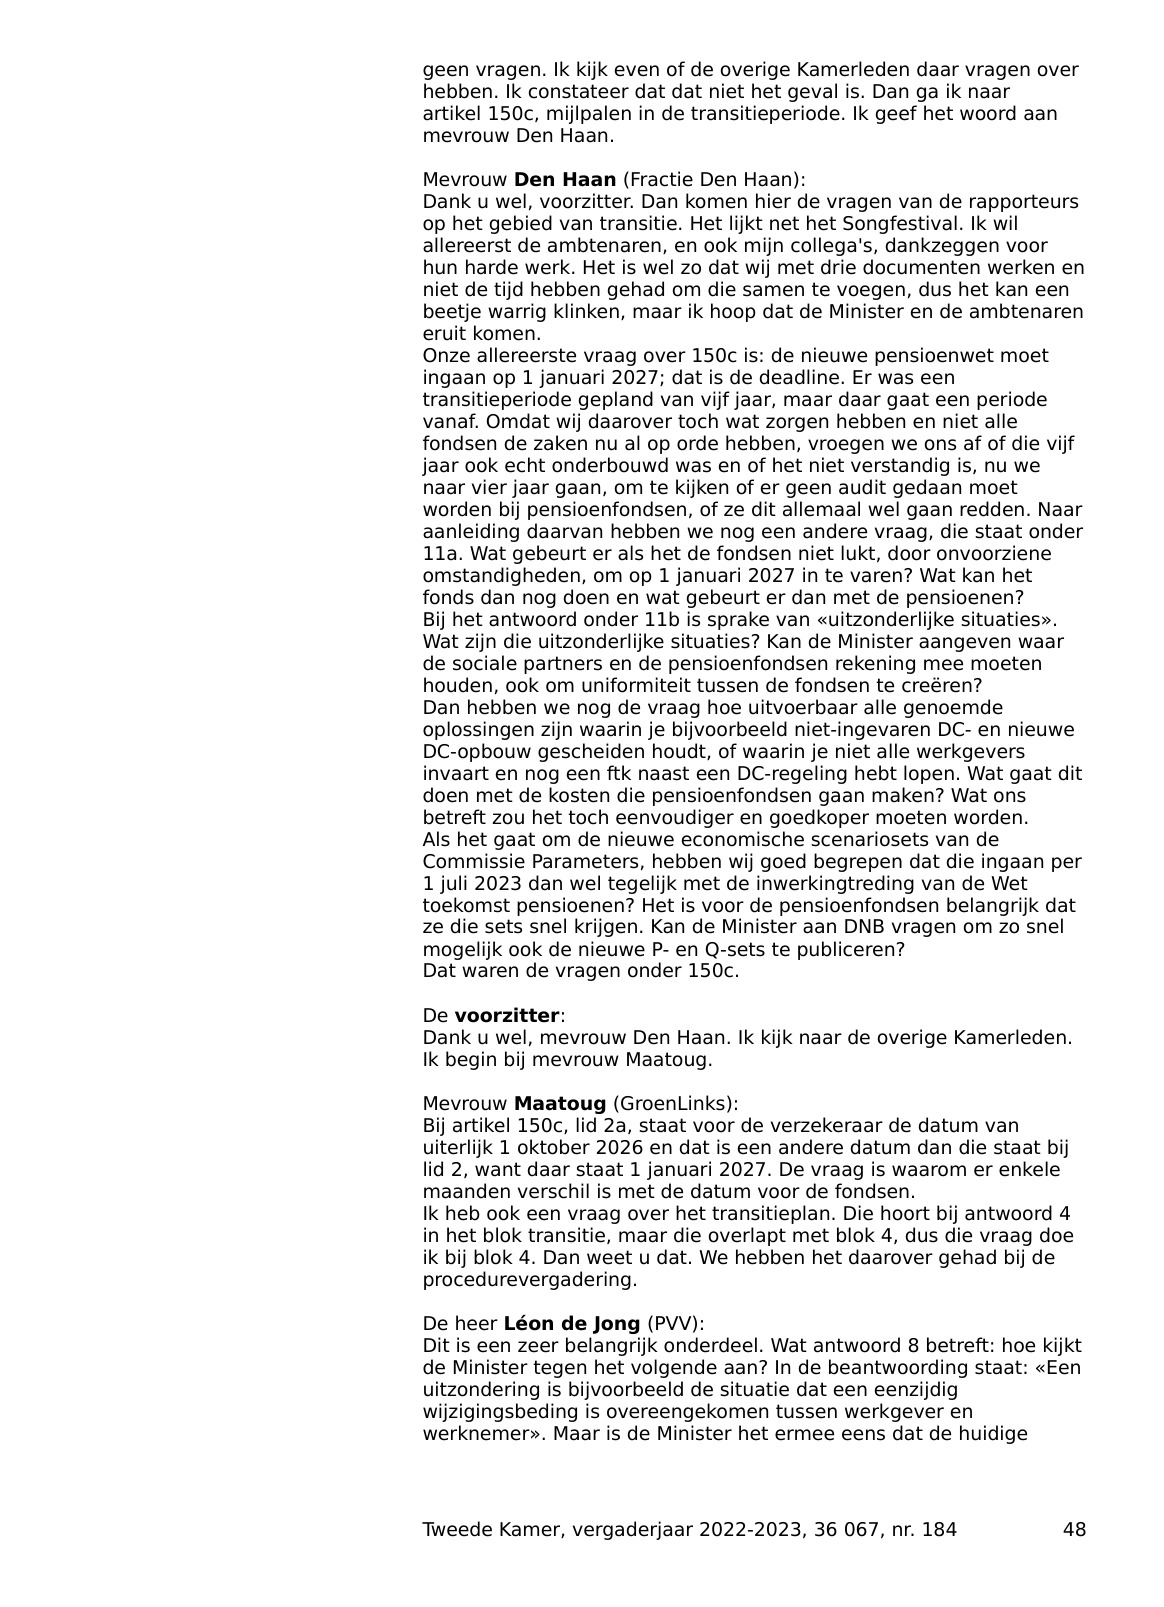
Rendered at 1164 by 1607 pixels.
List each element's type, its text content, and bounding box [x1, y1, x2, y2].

text De voorzitter: [422, 1004, 1087, 1027]
text Mevrouw Maatoug (GroenLinks): [422, 1093, 1087, 1115]
text Bij het antwoord onder 11b is sprake van «uitzonderlijke situaties». Wat zijn die uitzonderlijke situaties? Kan de Minister aangeven waar de sociale partners en de pensioenfondsen rekening mee moeten houden, ook om uniformiteit tussen de fondsen te creëren? [422, 609, 1087, 697]
text Dank u wel, voorzitter. Dan komen hier de vragen van de rapporteurs op het gebied van transitie. Het lijkt net het Songfestival. Ik wil allereerst de ambtenaren, en ook mijn collega's, dankzeggen voor hun harde werk. Het is wel zo dat wij met drie documenten werken en niet de tijd hebben gehad om die samen te voegen, dus het kan een beetje warrig klinken, maar ik hoop dat de Minister en de ambtenaren eruit komen. [422, 191, 1087, 345]
text Dit is een zeer belangrijk onderdeel. Wat antwoord 8 betreft: hoe kijkt de Minister tegen het volgende aan? In de beantwoording staat: «Een uitzondering is bijvoorbeeld de situatie dat een eenzijdig wijzigingsbeding is overeengekomen tussen werkgever en werknemer». Maar is de Minister het ermee eens dat de huidige [422, 1335, 1087, 1444]
text Dank u wel, mevrouw Den Haan. Ik kijk naar de overige Kamerleden. Ik begin bij mevrouw Maatoug. [422, 1027, 1087, 1071]
text Ik heb ook een vraag over het transitieplan. Die hoort bij antwoord 4 in het blok transitie, maar die overlapt met blok 4, dus die vraag doe ik bij blok 4. Dan weet u dat. We hebben het daarover gehad bij de procedurevergadering. [422, 1203, 1087, 1291]
text Mevrouw Den Haan (Fractie Den Haan): [422, 169, 1087, 191]
text Dat waren de vragen onder 150c. [422, 960, 1087, 982]
text Onze allereerste vraag over 150c is: de nieuwe pensioenwet moet ingaan op 1 januari 2027; dat is de deadline. Er was een transitieperiode gepland van vijf jaar, maar daar gaat een periode vanaf. Omdat wij daarover toch wat zorgen hebben en niet alle fondsen de zaken nu al op orde hebben, vroegen we ons af of die vijf jaar ook echt onderbouwd was en of het niet verstandig is, nu we naar vier jaar gaan, om te kijken of er geen audit gedaan moet worden bij pensioenfondsen, of ze dit allemaal wel gaan redden. Naar aanleiding daarvan hebben we nog een andere vraag, die staat onder 11a. Wat gebeurt er als het de fondsen niet lukt, door onvoorziene omstandigheden, om op 1 januari 2027 in te varen? Wat kan het fonds dan nog doen en wat gebeurt er dan met de pensioenen? [422, 345, 1087, 609]
text Als het gaat om de nieuwe economische scenariosets van de Commissie Parameters, hebben wij goed begrepen dat die ingaan per 1 juli 2023 dan wel tegelijk met de inwerkingtreding van de Wet toekomst pensioenen? Het is voor de pensioenfondsen belangrijk dat ze die sets snel krijgen. Kan de Minister aan DNB vragen om zo snel mogelijk ook de nieuwe P- en Q-sets te publiceren? [422, 828, 1087, 960]
text Bij artikel 150c, lid 2a, staat voor de verzekeraar de datum van uiterlijk 1 oktober 2026 en dat is een andere datum dan die staat bij lid 2, want daar staat 1 januari 2027. De vraag is waarom er enkele maanden verschil is met de datum voor de fondsen. [422, 1115, 1087, 1203]
text De heer Léon de Jong (PVV): [422, 1313, 1087, 1335]
text Dan hebben we nog de vraag hoe uitvoerbaar alle genoemde oplossingen zijn waarin je bijvoorbeeld niet-ingevaren DC- en nieuwe DC-opbouw gescheiden houdt, of waarin je niet alle werkgevers invaart en nog een ftk naast een DC-regeling hebt lopen. Wat gaat dit doen met de kosten die pensioenfondsen gaan maken? Wat ons betreft zou het toch eenvoudiger en goedkoper moeten worden. [422, 697, 1087, 828]
text geen vragen. Ik kijk even of de overige Kamerleden daar vragen over hebben. Ik constateer dat dat niet het geval is. Dan ga ik naar artikel 150c, mijlpalen in de transitieperiode. Ik geef het woord aan mevrouw Den Haan. [422, 59, 1087, 147]
